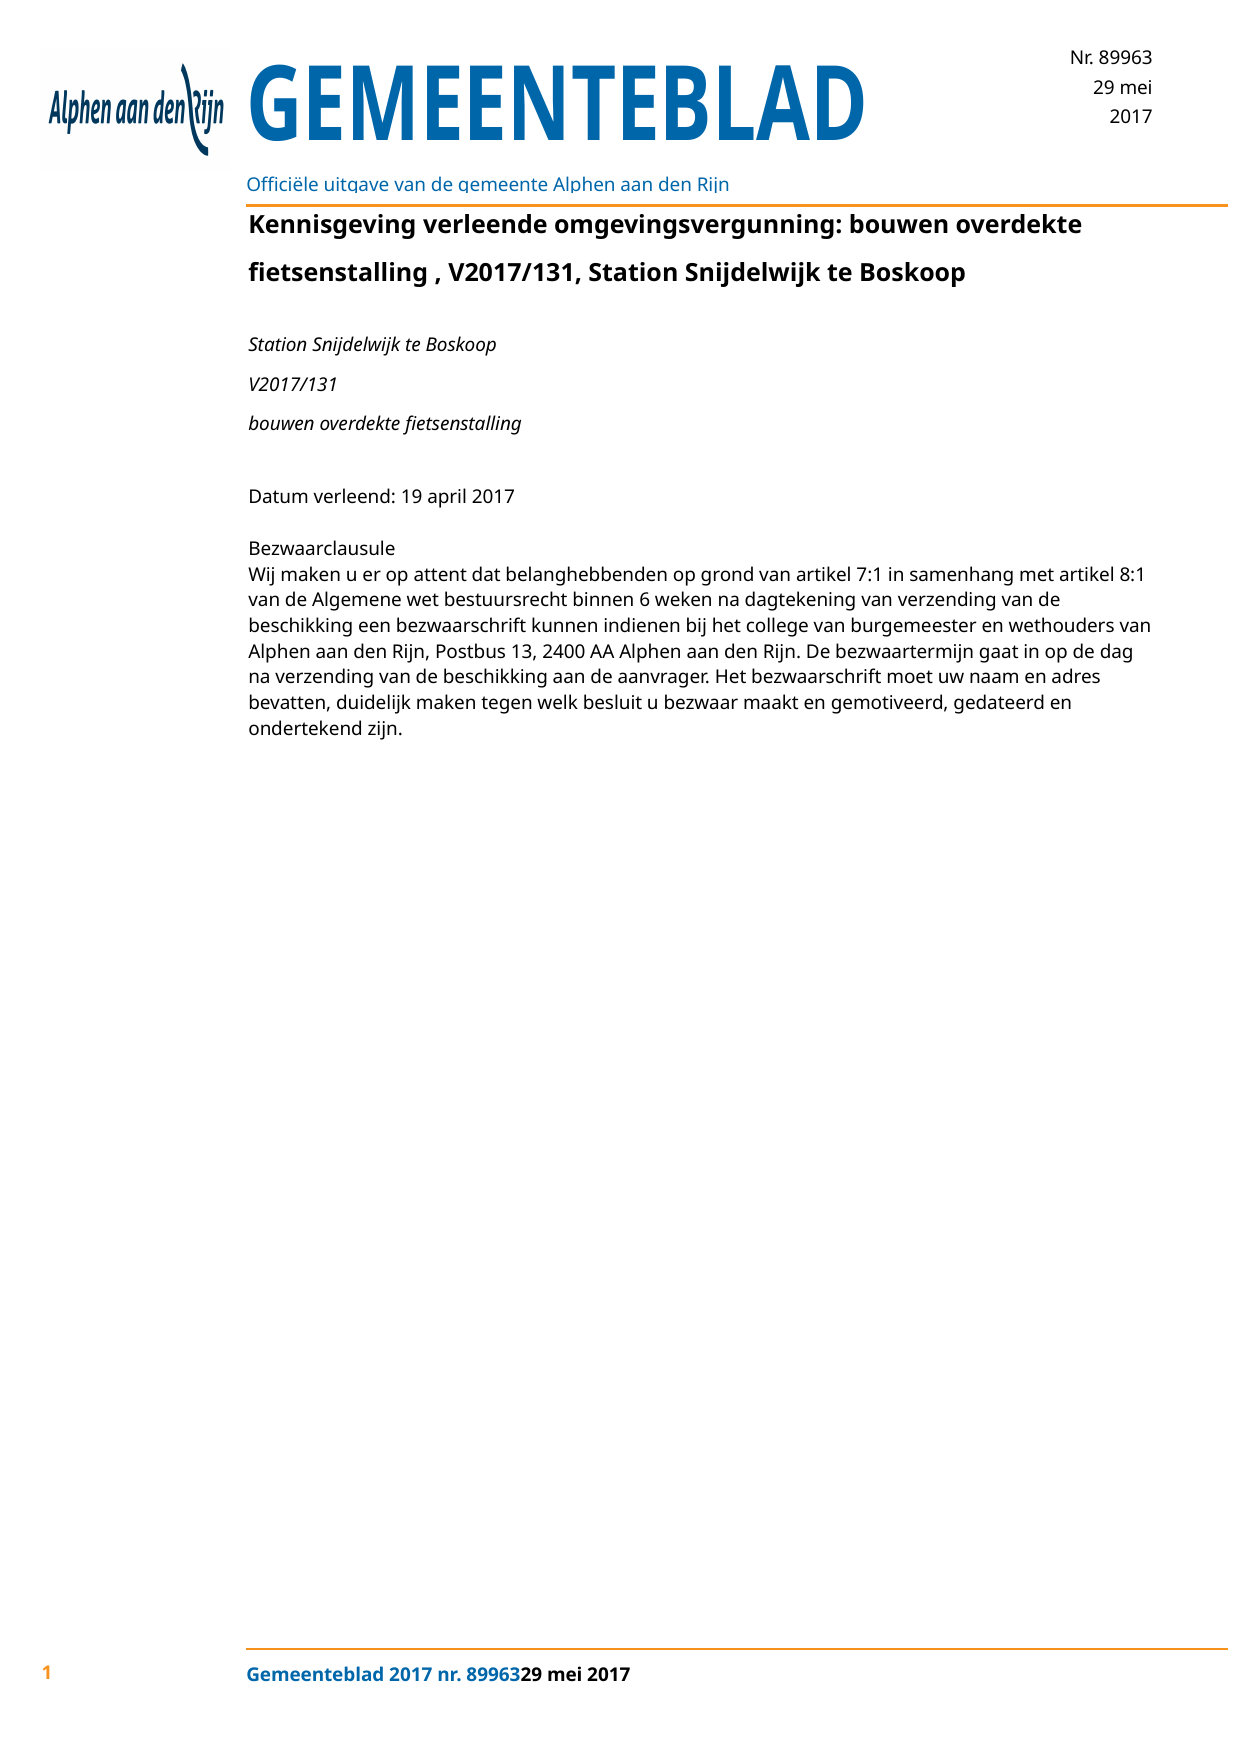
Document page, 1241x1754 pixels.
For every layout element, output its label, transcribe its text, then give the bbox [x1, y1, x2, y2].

text Datum verleend: 19 april 2017 [248, 483, 1152, 509]
text bouwen overdekte fietsenstalling [248, 410, 1152, 436]
text Kennisgeving verleende omgevingsvergunning: bouwen overdekte fietsenstalling , V2017/131, Station Snijdelwijk te Boskoop [248, 207, 1152, 288]
picture [41, 47, 231, 172]
text Station Snijdelwijk te Boskoop [248, 331, 1152, 357]
text V2017/131 [248, 371, 1152, 396]
text Bezwaarclausule [248, 535, 1152, 561]
text Wij maken u er op attent dat belanghebbenden op grond van artikel 7:1 in samenhang met artikel 8:1 van de Algemene wet bestuursrecht binnen 6 weken na dagtekening van verzending van de beschikking een bezwaarschrift kunnen indienen bij het college van burgemeester en wethouders van Alphen aan den Rijn, Postbus 13, 2400 AA Alphen aan den Rijn. De bezwaartermijn gaat in op de dag na verzending van de beschikking aan de aanvrager. Het bezwaarschrift moet uw naam en adres bevatten, duidelijk maken tegen welk besluit u bezwaar maakt en gemotiveerd, gedateerd en ondertekend zijn. [248, 561, 1152, 741]
